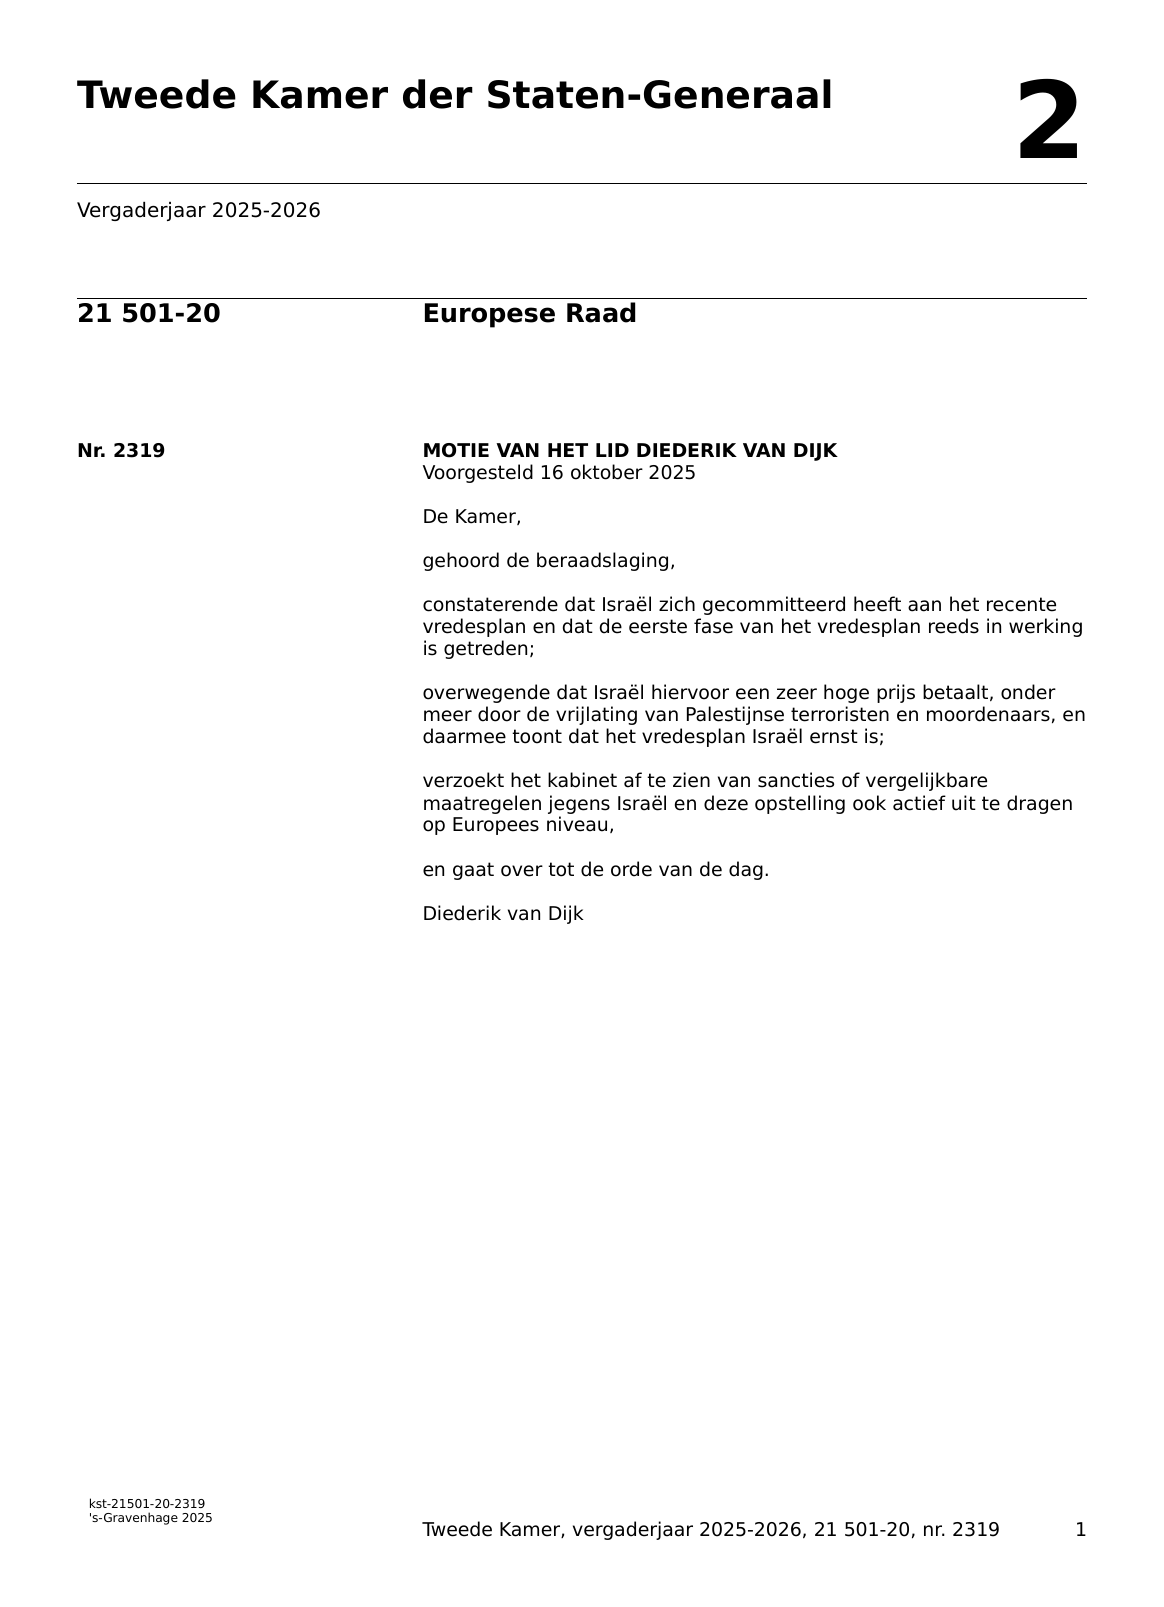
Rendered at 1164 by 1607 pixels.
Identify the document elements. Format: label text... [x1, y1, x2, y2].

text 's-Gravenhage 2025 [88, 1511, 323, 1525]
text Diederik van Dijk [422, 903, 1087, 925]
text overwegende dat Israël hiervoor een zeer hoge prijs betaalt, onder meer door de vrijlating van Palestijnse terroristen en moordenaars, en daarmee toont dat het vredesplan Israël ernst is; [422, 682, 1087, 748]
text en gaat over tot de orde van de dag. [422, 858, 1087, 881]
text Voorgesteld 16 oktober 2025 [422, 462, 1087, 484]
text kst-21501-20-2319 [88, 1497, 323, 1511]
table_header Tweede Kamer der Staten-Generaal [77, 59, 886, 183]
table_header 2 [886, 59, 1087, 183]
text De Kamer, [422, 506, 1087, 528]
text gehoord de beraadslaging, [422, 550, 1087, 572]
table_cell Vergaderjaar 2025-2026 [77, 184, 1087, 298]
subtitle Nr. 2319 MOTIE VAN HET LID DIEDERIK VAN DIJK [77, 440, 1087, 462]
text constaterende dat Israël zich gecommitteerd heeft aan het recente vredesplan en dat de eerste fase van het vredesplan reeds in werking is getreden; [422, 594, 1087, 660]
text verzoekt het kabinet af te zien van sancties of vergelijkbare maatregelen jegens Israël en deze opstelling ook actief uit te dragen op Europees niveau, [422, 770, 1087, 836]
subtitle 21 501-20 Europese Raad [77, 299, 1087, 329]
